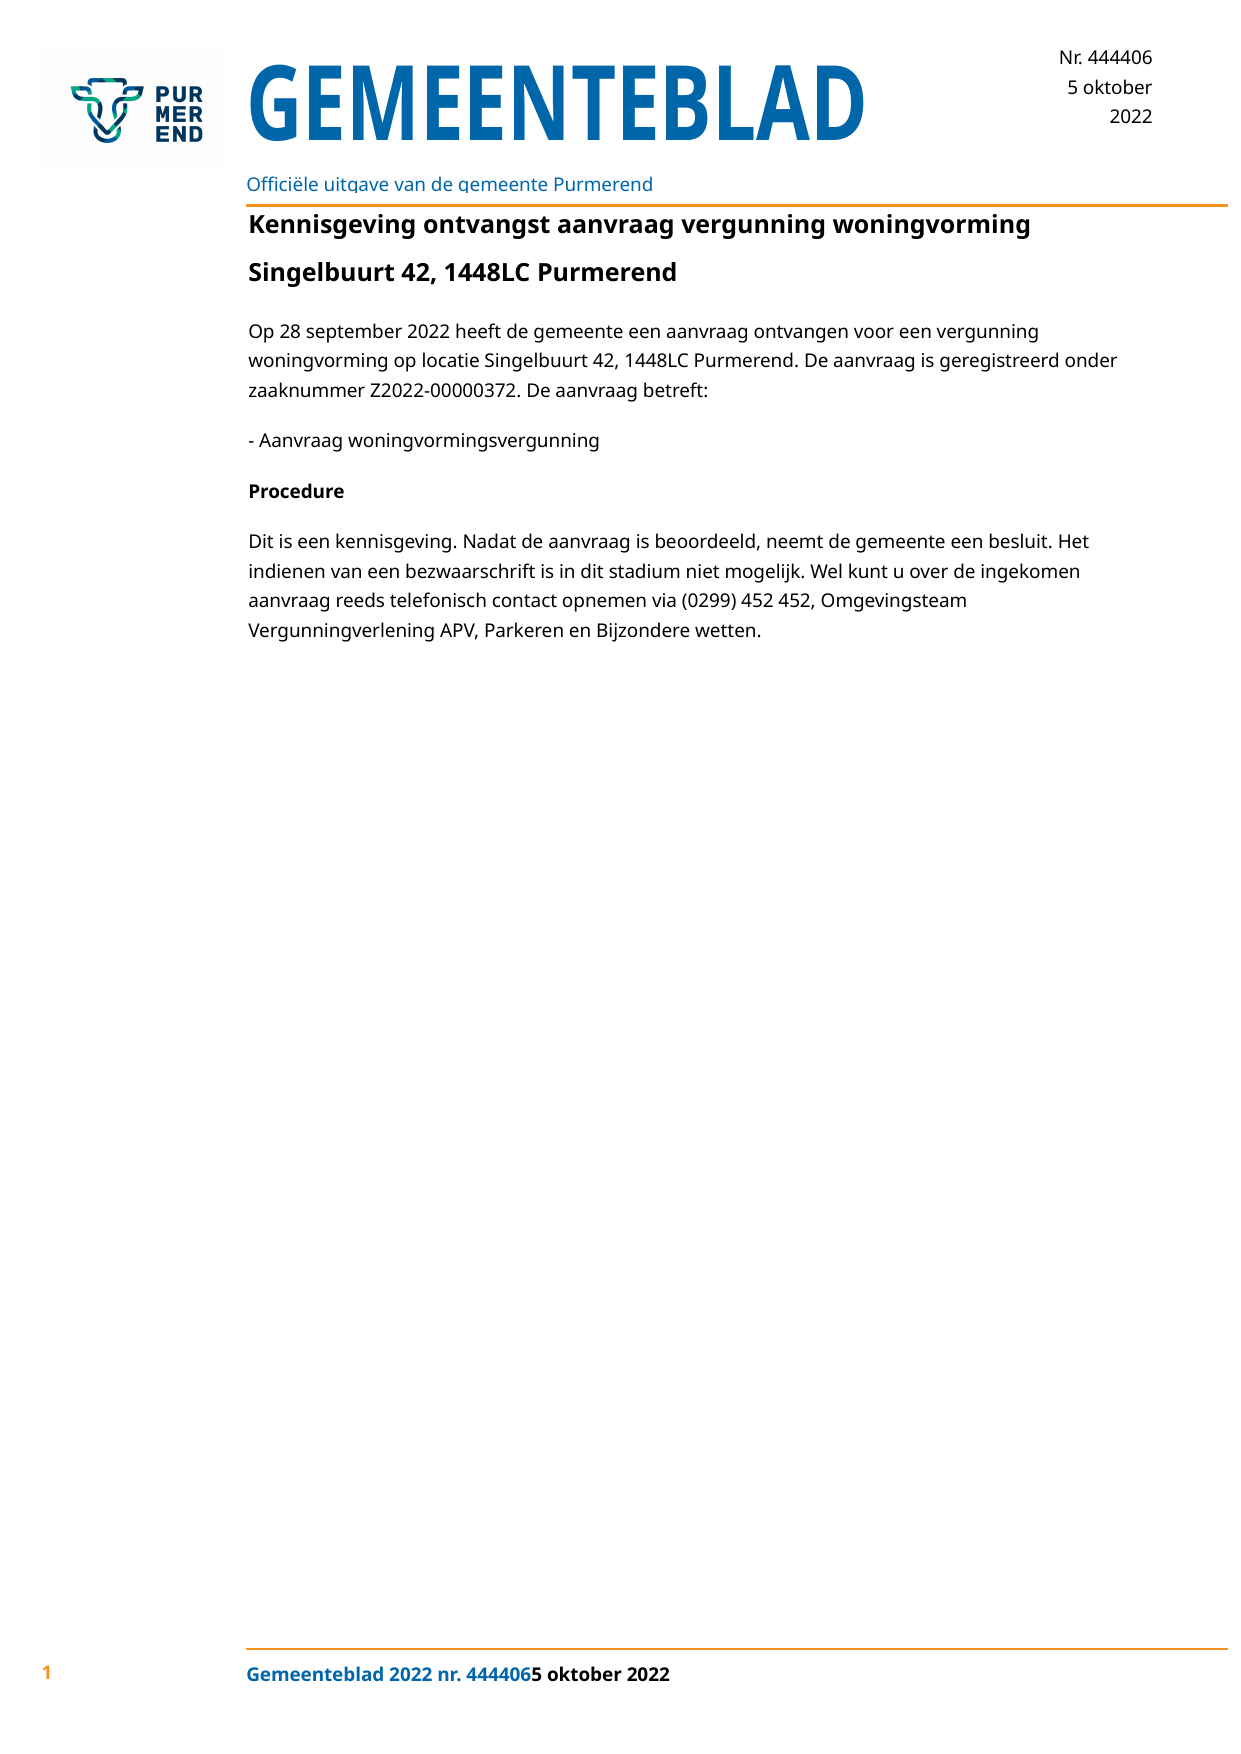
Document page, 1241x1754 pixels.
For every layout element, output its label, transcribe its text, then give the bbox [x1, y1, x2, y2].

text Op 28 september 2022 heeft de gemeente een aanvraag ontvangen voor een vergunning woningvorming op locatie Singelbuurt 42, 1448LC Purmerend. De aanvraag is geregistreerd onder zaaknummer Z2022-00000372. De aanvraag betreft: [248, 318, 1152, 403]
picture [41, 47, 231, 172]
text - Aanvraag woningvormingsvergunning [248, 427, 1152, 453]
text Kennisgeving ontvangst aanvraag vergunning woningvorming Singelbuurt 42, 1448LC Purmerend [248, 207, 1152, 288]
text Procedure [248, 478, 1152, 504]
text Dit is een kennisgeving. Nadat de aanvraag is beoordeeld, neemt de gemeente een besluit. Het indienen van een bezwaarschrift is in dit stadium niet mogelijk. Wel kunt u over de ingekomen aanvraag reeds telefonisch contact opnemen via (0299) 452 452, Omgevingsteam Vergunningverlening APV, Parkeren en Bijzondere wetten. [248, 528, 1152, 643]
